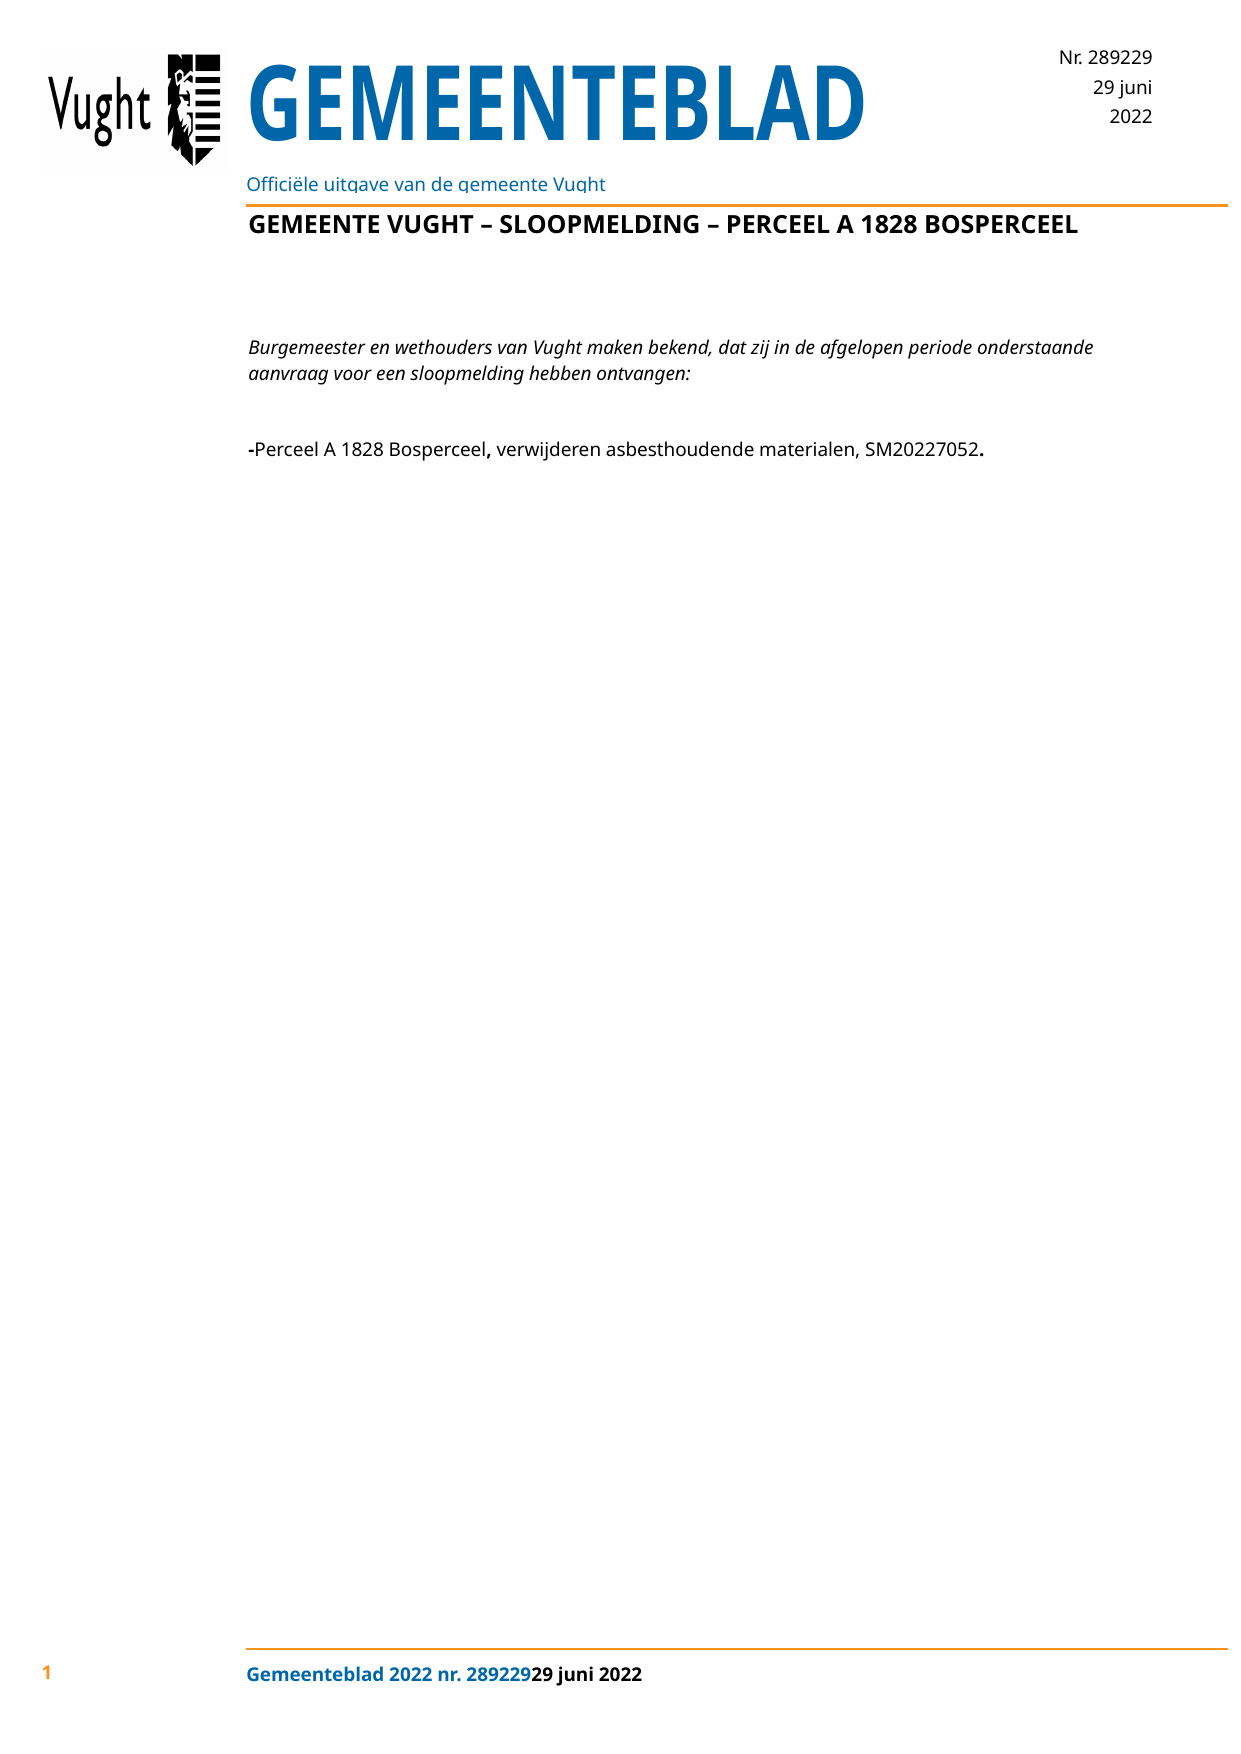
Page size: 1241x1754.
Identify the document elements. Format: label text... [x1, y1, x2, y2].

text Burgemeester en wethouders van Vught maken bekend, dat zij in de afgelopen periode onderstaande aanvraag voor een sloopmelding hebben ontvangen: [248, 334, 1152, 386]
text GEMEENTE VUGHT – SLOOPMELDING – PERCEEL A 1828 BOSPERCEEL [248, 207, 1152, 241]
text -Perceel A 1828 Bosperceel, verwijderen asbesthoudende materialen, SM20227052. [248, 436, 1152, 462]
picture [41, 47, 231, 172]
